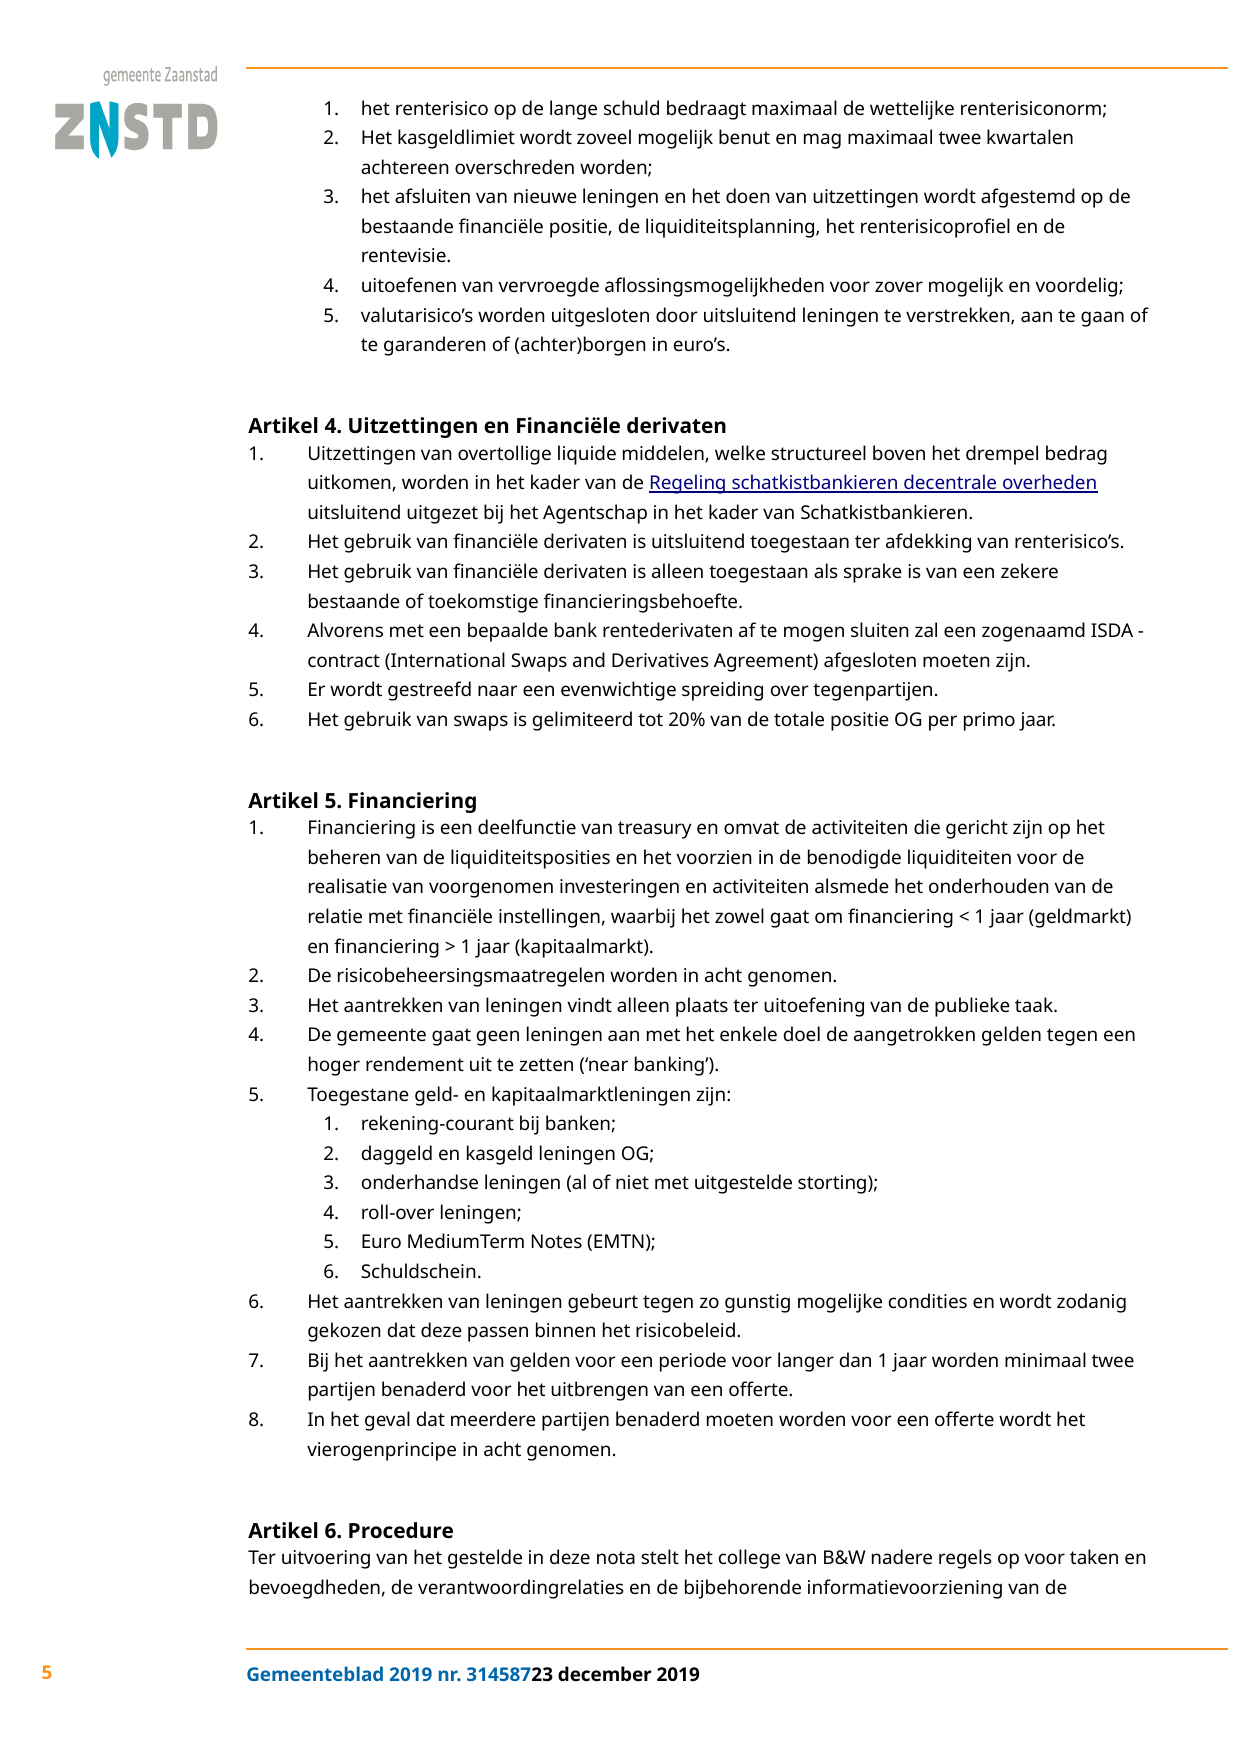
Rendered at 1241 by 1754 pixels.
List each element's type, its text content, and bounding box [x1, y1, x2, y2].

list Financiering is een deelfunctie van treasury en omvat de activiteiten die gericht zijn op het beheren van de liquiditeitsposities en het voorzien in de benodigde liquiditeiten voor de realisatie van voorgenomen investeringen en activiteiten alsmede het onderhouden van de relatie met financiële instellingen, waarbij het zowel gaat om financiering < 1 jaar (geldmarkt) en financiering > 1 jaar (kapitaalmarkt). [248, 814, 1152, 959]
list Het aantrekken van leningen vindt alleen plaats ter uitoefening van de publieke taak. [248, 992, 1152, 1018]
list De risicobeheersingsmaatregelen worden in acht genomen. [248, 962, 1152, 988]
list het renterisico op de lange schuld bedraagt maximaal de wettelijke renterisiconorm; [323, 95, 1152, 121]
list Toegestane geld- en kapitaalmarktleningen zijn: [248, 1081, 1152, 1107]
picture [41, 47, 231, 172]
text Artikel 6. Procedure [248, 1516, 1152, 1544]
list Het gebruik van financiële derivaten is uitsluitend toegestaan ter afdekking van renterisico’s. [248, 529, 1152, 554]
list Er wordt gestreefd naar een evenwichtige spreiding over tegenpartijen. [248, 677, 1152, 702]
list Het kasgeldlimiet wordt zoveel mogelijk benut en mag maximaal twee kwartalen achtereen overschreden worden; [323, 124, 1152, 180]
list Euro MediumTerm Notes (EMTN); [323, 1229, 1152, 1254]
list Uitzettingen van overtollige liquide middelen, welke structureel boven het drempel bedrag uitkomen, worden in het kader van de Regeling schatkistbankieren decentrale overheden uitsluitend uitgezet bij het Agentschap in het kader van Schatkistbankieren. [248, 440, 1152, 525]
list Alvorens met een bepaalde bank rentederivaten af te mogen sluiten zal een zogenaamd ISDA -contract (International Swaps and Derivatives Agreement) afgesloten moeten zijn. [248, 617, 1152, 673]
list rekening-courant bij banken; [323, 1110, 1152, 1136]
list In het geval dat meerdere partijen benaderd moeten worden voor een offerte wordt het vierogenprincipe in acht genomen. [248, 1406, 1152, 1462]
text Artikel 5. Financiering [248, 786, 1152, 814]
list het afsluiten van nieuwe leningen en het doen van uitzettingen wordt afgestemd op de bestaande financiële positie, de liquiditeitsplanning, het renterisicoprofiel en de rentevisie. [323, 183, 1152, 268]
list De gemeente gaat geen leningen aan met het enkele doel de aangetrokken gelden tegen een hoger rendement uit te zetten (‘near banking’). [248, 1022, 1152, 1077]
text Artikel 4. Uitzettingen en Financiële derivaten [248, 411, 1152, 440]
list Het aantrekken van leningen gebeurt tegen zo gunstig mogelijke condities en wordt zodanig gekozen dat deze passen binnen het risicobeleid. [248, 1288, 1152, 1343]
list onderhandse leningen (al of niet met uitgestelde storting); [323, 1169, 1152, 1195]
list Bij het aantrekken van gelden voor een periode voor langer dan 1 jaar worden minimaal twee partijen benaderd voor het uitbrengen van een offerte. [248, 1347, 1152, 1402]
list uitoefenen van vervroegde aflossingsmogelijkheden voor zover mogelijk en voordelig; [323, 272, 1152, 298]
text Ter uitvoering van het gestelde in deze nota stelt het college van B&W nadere regels op voor taken en bevoegdheden, de verantwoordingrelaties en de bijbehorende informatievoorziening van de [248, 1544, 1152, 1599]
list Schuldschein. [323, 1258, 1152, 1284]
list roll-over leningen; [323, 1199, 1152, 1225]
list Het gebruik van financiële derivaten is alleen toegestaan als sprake is van een zekere bestaande of toekomstige financieringsbehoefte. [248, 558, 1152, 613]
list Het gebruik van swaps is gelimiteerd tot 20% van de totale positie OG per primo jaar. [248, 706, 1152, 732]
list daggeld en kasgeld leningen OG; [323, 1140, 1152, 1166]
list valutarisico’s worden uitgesloten door uitsluitend leningen te verstrekken, aan te gaan of te garanderen of (achter)borgen in euro’s. [323, 302, 1152, 357]
